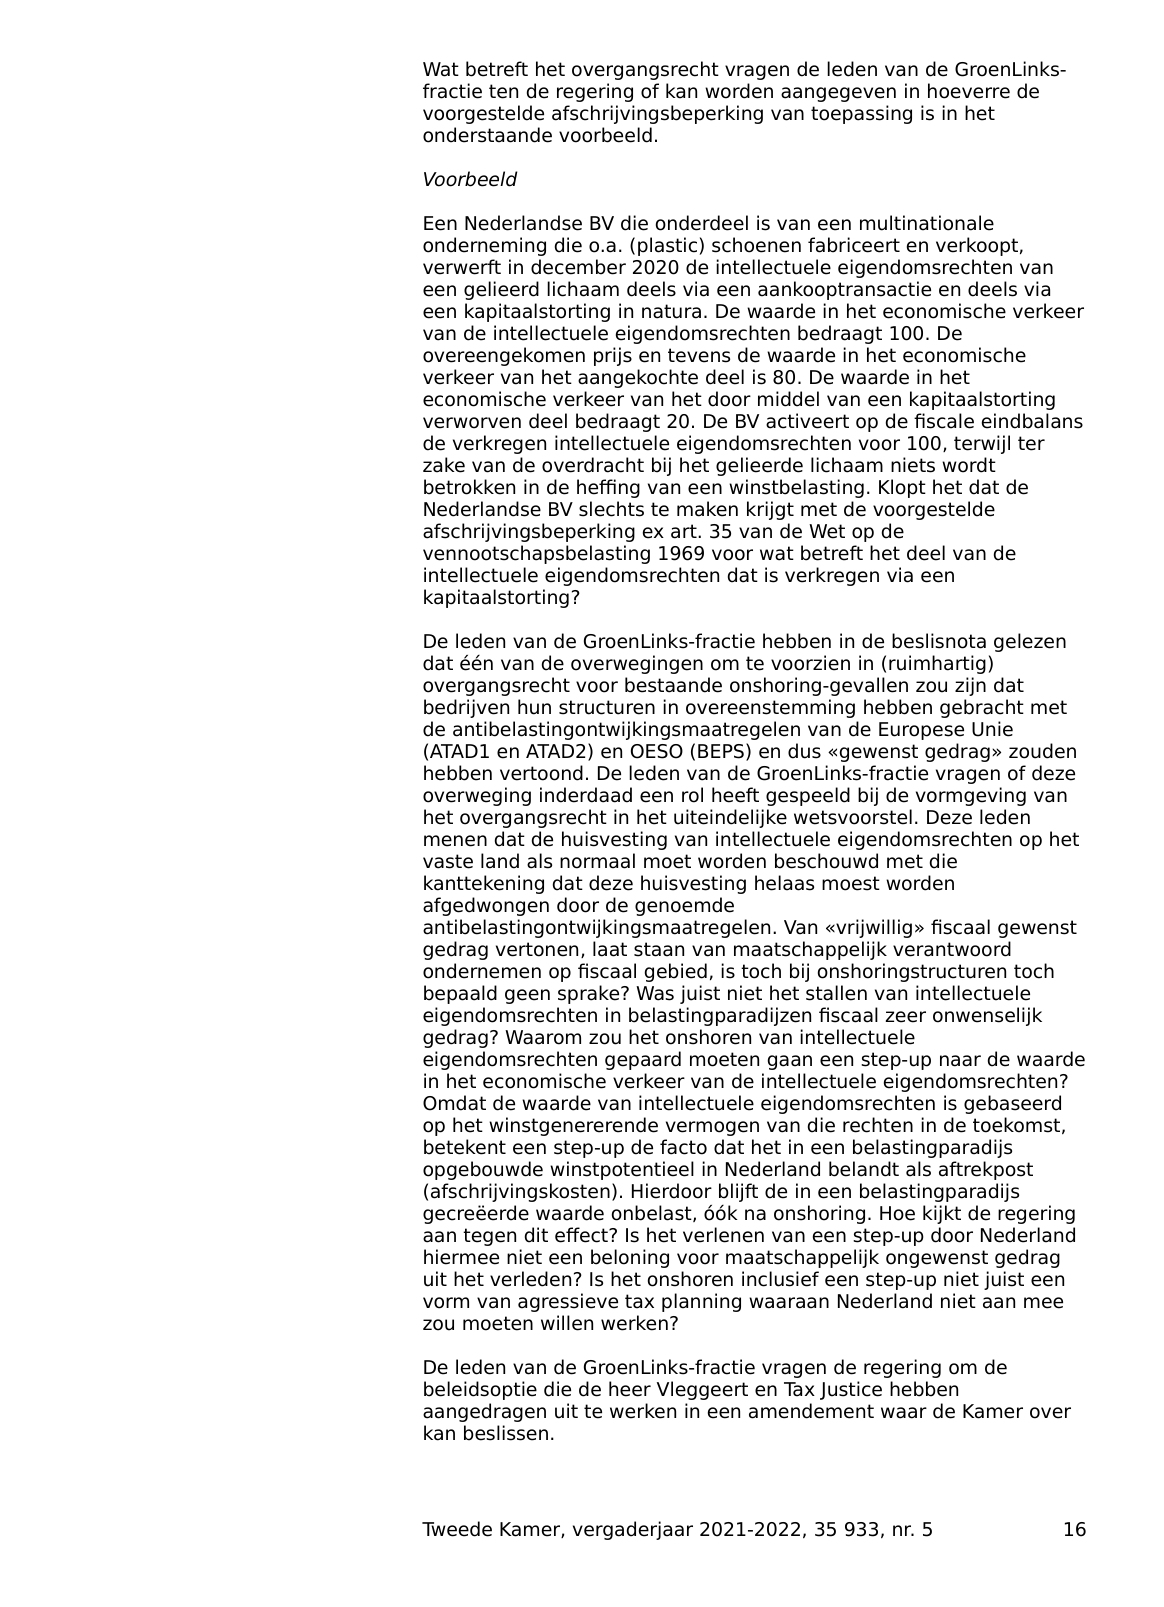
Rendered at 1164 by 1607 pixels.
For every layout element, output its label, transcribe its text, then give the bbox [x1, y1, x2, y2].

text De leden van de GroenLinks-fractie vragen de regering om de beleidsoptie die de heer Vleggeert en Tax Justice hebben aangedragen uit te werken in een amendement waar de Kamer over kan beslissen. [422, 1357, 1087, 1444]
text Een Nederlandse BV die onderdeel is van een multinationale onderneming die o.a. (plastic) schoenen fabriceert en verkoopt, verwerft in december 2020 de intellectuele eigendomsrechten van een gelieerd lichaam deels via een aankooptransactie en deels via een kapitaalstorting in natura. De waarde in het economische verkeer van de intellectuele eigendomsrechten bedraagt 100. De overeengekomen prijs en tevens de waarde in het economische verkeer van het aangekochte deel is 80. De waarde in het economische verkeer van het door middel van een kapitaalstorting verworven deel bedraagt 20. De BV activeert op de fiscale eindbalans de verkregen intellectuele eigendomsrechten voor 100, terwijl ter zake van de overdracht bij het gelieerde lichaam niets wordt betrokken in de heffing van een winstbelasting. Klopt het dat de Nederlandse BV slechts te maken krijgt met de voorgestelde afschrijvingsbeperking ex art. 35 van de Wet op de vennootschapsbelasting 1969 voor wat betreft het deel van de intellectuele eigendomsrechten dat is verkregen via een kapitaalstorting? [422, 213, 1087, 609]
subtitle Voorbeeld [422, 169, 1087, 191]
text Wat betreft het overgangsrecht vragen de leden van de GroenLinks-fractie ten de regering of kan worden aangegeven in hoeverre de voorgestelde afschrijvingsbeperking van toepassing is in het onderstaande voorbeeld. [422, 59, 1087, 147]
text De leden van de GroenLinks-fractie hebben in de beslisnota gelezen dat één van de overwegingen om te voorzien in (ruimhartig) overgangsrecht voor bestaande onshoring-gevallen zou zijn dat bedrijven hun structuren in overeenstemming hebben gebracht met de antibelastingontwijkingsmaatregelen van de Europese Unie (ATAD1 en ATAD2) en OESO (BEPS) en dus «gewenst gedrag» zouden hebben vertoond. De leden van de GroenLinks-fractie vragen of deze overweging inderdaad een rol heeft gespeeld bij de vormgeving van het overgangsrecht in het uiteindelijke wetsvoorstel. Deze leden menen dat de huisvesting van intellectuele eigendomsrechten op het vaste land als normaal moet worden beschouwd met die kanttekening dat deze huisvesting helaas moest worden afgedwongen door de genoemde antibelastingontwijkingsmaatregelen. Van «vrijwillig» fiscaal gewenst gedrag vertonen, laat staan van maatschappelijk verantwoord ondernemen op fiscaal gebied, is toch bij onshoringstructuren toch bepaald geen sprake? Was juist niet het stallen van intellectuele eigendomsrechten in belastingparadijzen fiscaal zeer onwenselijk gedrag? Waarom zou het onshoren van intellectuele eigendomsrechten gepaard moeten gaan een step-up naar de waarde in het economische verkeer van de intellectuele eigendomsrechten? Omdat de waarde van intellectuele eigendomsrechten is gebaseerd op het winstgenererende vermogen van die rechten in de toekomst, betekent een step-up de facto dat het in een belastingparadijs opgebouwde winstpotentieel in Nederland belandt als aftrekpost (afschrijvingskosten). Hierdoor blijft de in een belastingparadijs gecreëerde waarde onbelast, óók na onshoring. Hoe kijkt de regering aan tegen dit effect? Is het verlenen van een step-up door Nederland hiermee niet een beloning voor maatschappelijk ongewenst gedrag uit het verleden? Is het onshoren inclusief een step-up niet juist een vorm van agressieve tax planning waaraan Nederland niet aan mee zou moeten willen werken? [422, 631, 1087, 1334]
